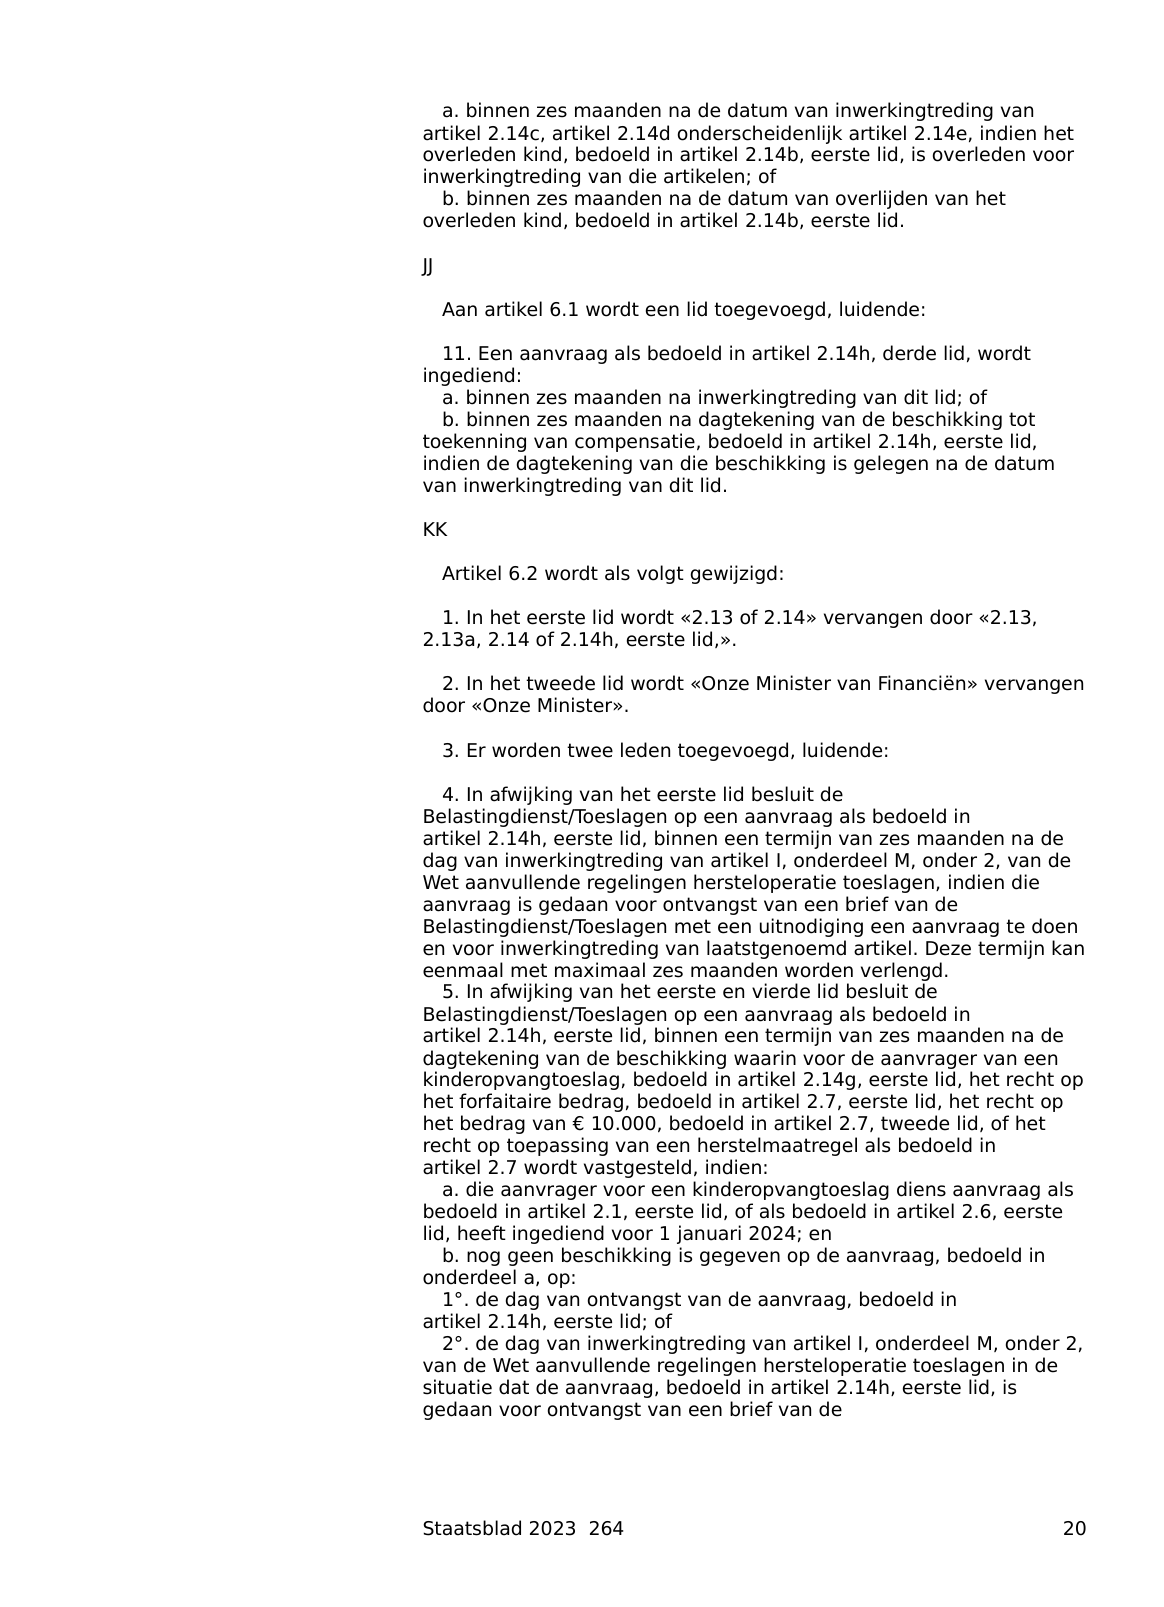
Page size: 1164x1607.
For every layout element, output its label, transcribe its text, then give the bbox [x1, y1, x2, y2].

text a. binnen zes maanden na inwerkingtreding van dit lid; of [422, 387, 1087, 409]
text 4. In afwijking van het eerste lid besluit de Belastingdienst/Toeslagen op een aanvraag als bedoeld in artikel 2.14h, eerste lid, binnen een termijn van zes maanden na de dag van inwerkingtreding van artikel I, onderdeel M, onder 2, van de Wet aanvullende regelingen hersteloperatie toeslagen, indien die aanvraag is gedaan voor ontvangst van een brief van de Belastingdienst/Toeslagen met een uitnodiging een aanvraag te doen en voor inwerkingtreding van laatstgenoemd artikel. Deze termijn kan eenmaal met maximaal zes maanden worden verlengd. [422, 784, 1087, 981]
text a. die aanvrager voor een kinderopvangtoeslag diens aanvraag als bedoeld in artikel 2.1, eerste lid, of als bedoeld in artikel 2.6, eerste lid, heeft ingediend voor 1 januari 2024; en [422, 1179, 1087, 1245]
text a. binnen zes maanden na de datum van inwerkingtreding van artikel 2.14c, artikel 2.14d onderscheidenlijk artikel 2.14e, indien het overleden kind, bedoeld in artikel 2.14b, eerste lid, is overleden voor inwerkingtreding van die artikelen; of [422, 100, 1087, 188]
text b. binnen zes maanden na de datum van overlijden van het overleden kind, bedoeld in artikel 2.14b, eerste lid. [422, 188, 1087, 232]
text KK [422, 519, 1087, 541]
text 2. In het tweede lid wordt «Onze Minister van Financiën» vervangen door «Onze Minister». [422, 673, 1087, 717]
text 2°. de dag van inwerkingtreding van artikel I, onderdeel M, onder 2, van de Wet aanvullende regelingen hersteloperatie toeslagen in de situatie dat de aanvraag, bedoeld in artikel 2.14h, eerste lid, is gedaan voor ontvangst van een brief van de [422, 1333, 1087, 1421]
text Aan artikel 6.1 wordt een lid toegevoegd, luidende: [422, 299, 1087, 321]
text b. binnen zes maanden na dagtekening van de beschikking tot toekenning van compensatie, bedoeld in artikel 2.14h, eerste lid, indien de dagtekening van die beschikking is gelegen na de datum van inwerkingtreding van dit lid. [422, 409, 1087, 497]
text 11. Een aanvraag als bedoeld in artikel 2.14h, derde lid, wordt ingediend: [422, 343, 1087, 387]
text JJ [422, 254, 1087, 276]
text Artikel 6.2 wordt als volgt gewijzigd: [422, 563, 1087, 585]
text 3. Er worden twee leden toegevoegd, luidende: [422, 739, 1087, 761]
text b. nog geen beschikking is gegeven op de aanvraag, bedoeld in onderdeel a, op: [422, 1245, 1087, 1289]
text 1°. de dag van ontvangst van de aanvraag, bedoeld in artikel 2.14h, eerste lid; of [422, 1289, 1087, 1333]
text 1. In het eerste lid wordt «2.13 of 2.14» vervangen door «2.13, 2.13a, 2.14 of 2.14h, eerste lid,». [422, 607, 1087, 651]
text 5. In afwijking van het eerste en vierde lid besluit de Belastingdienst/Toeslagen op een aanvraag als bedoeld in artikel 2.14h, eerste lid, binnen een termijn van zes maanden na de dagtekening van de beschikking waarin voor de aanvrager van een kinderopvangtoeslag, bedoeld in artikel 2.14g, eerste lid, het recht op het forfaitaire bedrag, bedoeld in artikel 2.7, eerste lid, het recht op het bedrag van € 10.000, bedoeld in artikel 2.7, tweede lid, of het recht op toepassing van een herstelmaatregel als bedoeld in artikel 2.7 wordt vastgesteld, indien: [422, 981, 1087, 1179]
